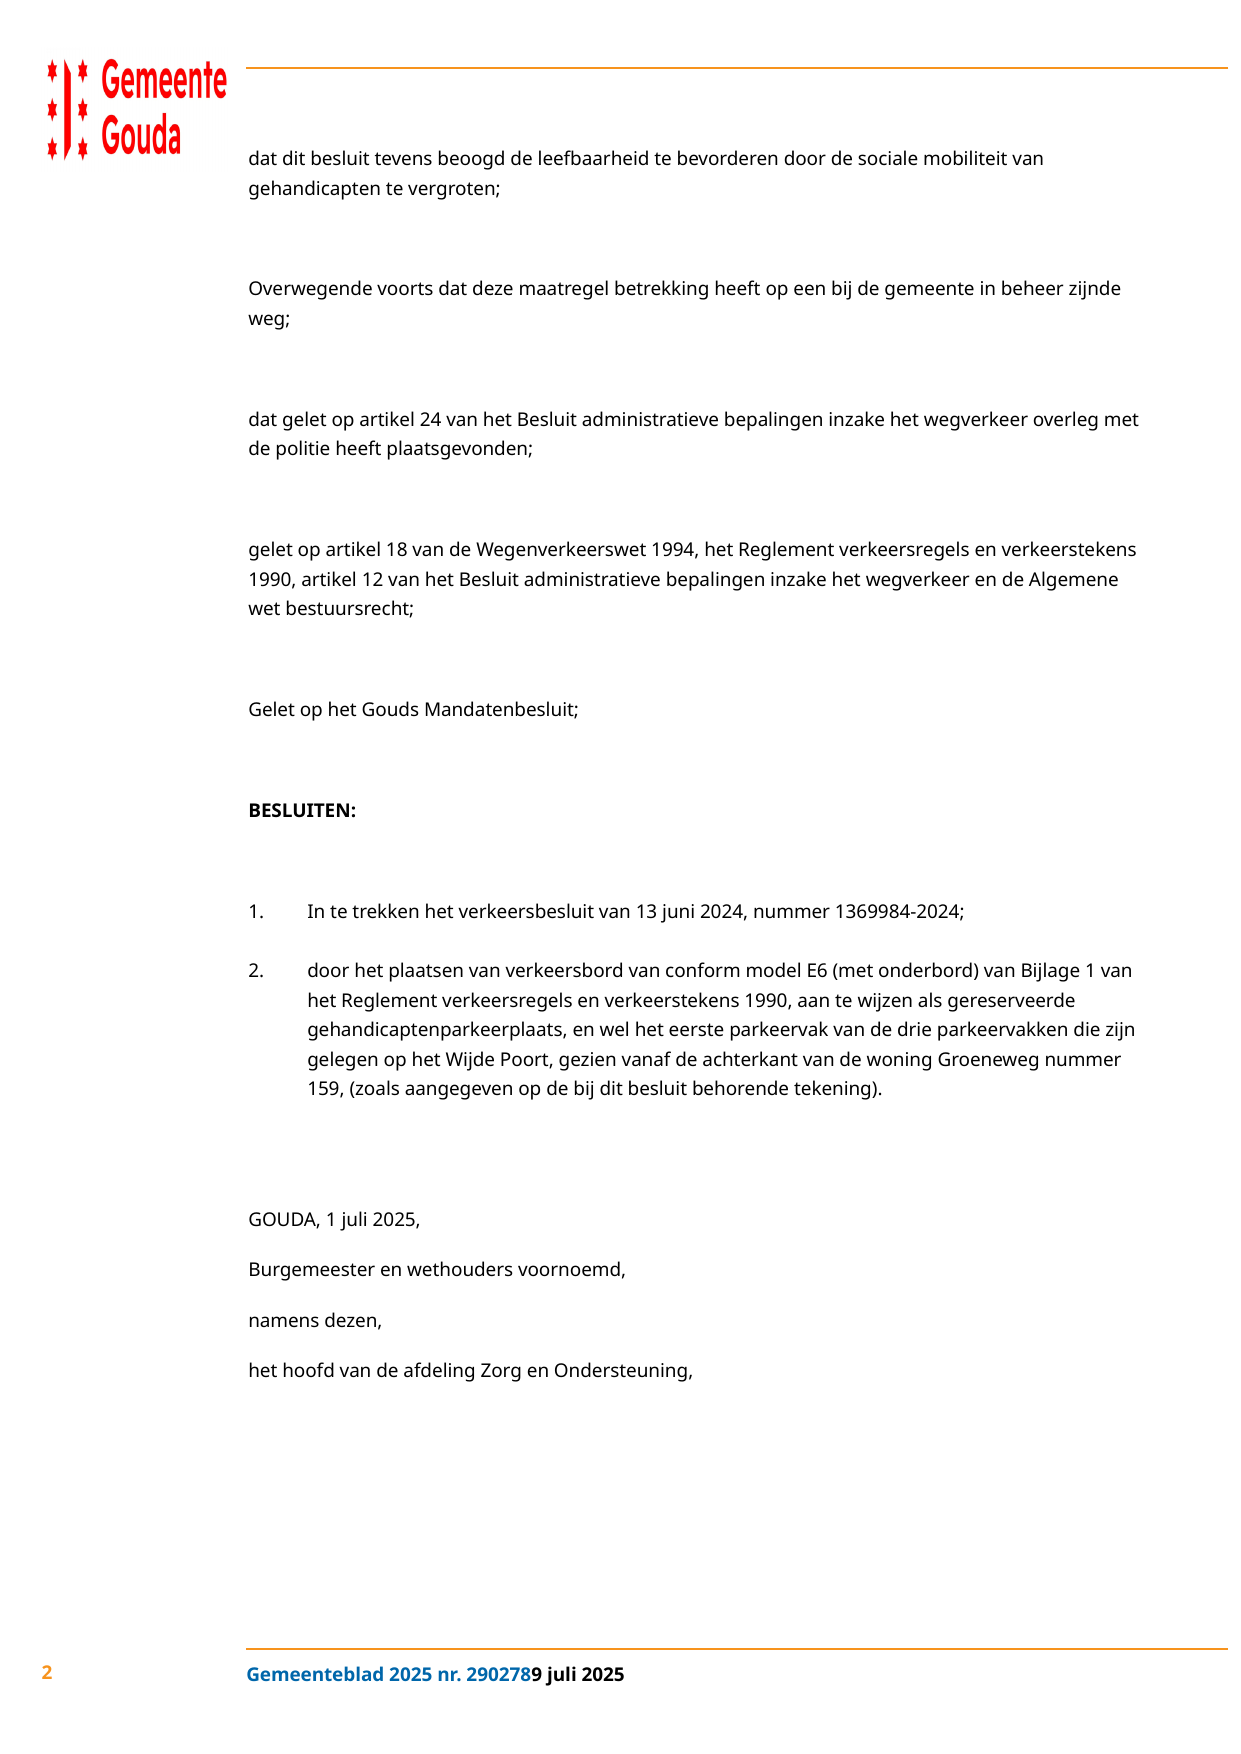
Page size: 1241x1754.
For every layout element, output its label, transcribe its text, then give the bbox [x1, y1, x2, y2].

text Burgemeester en wethouders voornoemd, [248, 1256, 1152, 1282]
text BESLUITEN: [248, 797, 1152, 823]
text namens dezen, [248, 1307, 1152, 1333]
picture [41, 47, 231, 172]
text GOUDA, 1 juli 2025, [248, 1206, 1152, 1232]
text gelet op artikel 18 van de Wegenverkeerswet 1994, het Reglement verkeersregels en verkeerstekens 1990, artikel 12 van het Besluit administratieve bepalingen inzake het wegverkeer en de Algemene wet bestuursrecht; [248, 536, 1152, 621]
list In te trekken het verkeersbesluit van 13 juni 2024, nummer 1369984-2024; [248, 898, 1152, 924]
text dat gelet op artikel 24 van het Besluit administratieve bepalingen inzake het wegverkeer overleg met de politie heeft plaatsgevonden; [248, 406, 1152, 461]
text Gelet op het Gouds Mandatenbesluit; [248, 696, 1152, 722]
list door het plaatsen van verkeersbord van conform model E6 (met onderbord) van Bijlage 1 van het Reglement verkeersregels en verkeerstekens 1990, aan te wijzen als gereserveerde gehandicaptenparkeerplaats, en wel het eerste parkeervak van de drie parkeervakken die zijn gelegen op het Wijde Poort, gezien vanaf de achterkant van de woning Groeneweg nummer 159, (zoals aangegeven op de bij dit besluit behorende tekening). [248, 957, 1152, 1101]
text Overwegende voorts dat deze maatregel betrekking heeft op een bij de gemeente in beheer zijnde weg; [248, 276, 1152, 331]
text het hoofd van de afdeling Zorg en Ondersteuning, [248, 1357, 1152, 1383]
text dat dit besluit tevens beoogd de leefbaarheid te bevorderen door de sociale mobiliteit van gehandicapten te vergroten; [248, 145, 1152, 201]
